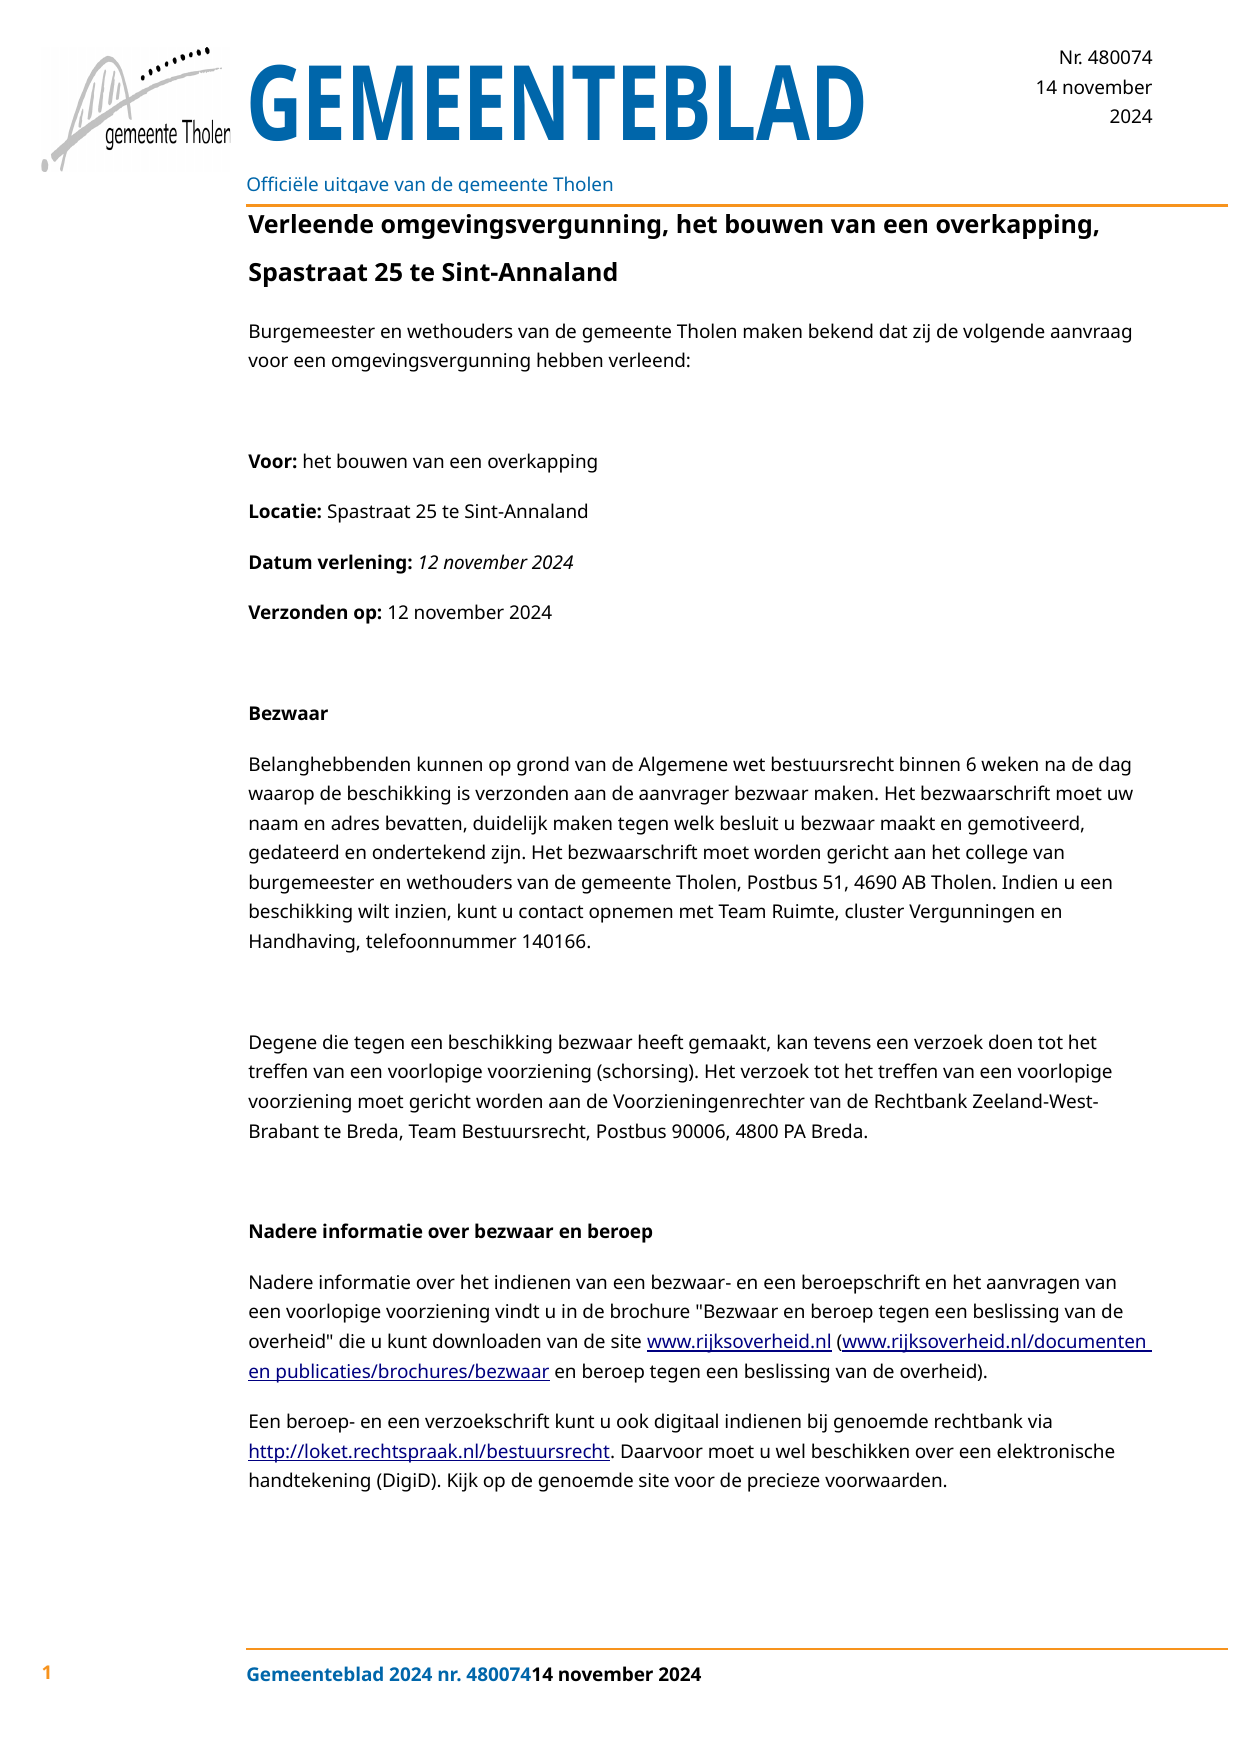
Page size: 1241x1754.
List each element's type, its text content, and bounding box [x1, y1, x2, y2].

text Bezwaar [248, 700, 1152, 726]
text Een beroep- en een verzoekschrift kunt u ook digitaal indienen bij genoemde rechtbank via http://loket.rechtspraak.nl/bestuursrecht. Daarvoor moet u wel beschikken over een elektronische handtekening (DigiD). Kijk op de genoemde site voor de precieze voorwaarden. [248, 1408, 1152, 1493]
text Verzonden op: 12 november 2024 [248, 599, 1152, 625]
text Belanghebbenden kunnen op grond van de Algemene wet bestuursrecht binnen 6 weken na de dag waarop de beschikking is verzonden aan de aanvrager bezwaar maken. Het bezwaarschrift moet uw naam en adres bevatten, duidelijk maken tegen welk besluit u bezwaar maakt en gemotiveerd, gedateerd en ondertekend zijn. Het bezwaarschrift moet worden gericht aan het college van burgemeester en wethouders van de gemeente Tholen, Postbus 51, 4690 AB Tholen. Indien u een beschikking wilt inzien, kunt u contact opnemen met Team Ruimte, cluster Vergunningen en Handhaving, telefoonnummer 140166. [248, 751, 1152, 954]
text Datum verlening: 12 november 2024 [248, 549, 1152, 575]
text Nadere informatie over bezwaar en beroep [248, 1219, 1152, 1244]
text Voor: het bouwen van een overkapping [248, 448, 1152, 474]
picture [41, 47, 231, 172]
text Verleende omgevingsvergunning, het bouwen van een overkapping, Spastraat 25 te Sint-Annaland [248, 207, 1152, 288]
text Locatie: Spastraat 25 te Sint-Annaland [248, 499, 1152, 524]
text Degene die tegen een beschikking bezwaar heeft gemaakt, kan tevens een verzoek doen tot het treffen van een voorlopige voorziening (schorsing). Het verzoek tot het treffen van een voorlopige voorziening moet gericht worden aan de Voorzieningenrechter van de Rechtbank Zeeland-West-Brabant te Breda, Team Bestuursrecht, Postbus 90006, 4800 PA Breda. [248, 1029, 1152, 1144]
text Nadere informatie over het indienen van een bezwaar- en een beroepschrift en het aanvragen van een voorlopige voorziening vindt u in de brochure "Bezwaar en beroep tegen een beslissing van de overheid" die u kunt downloaden van de site www.rijksoverheid.nl (www.rijksoverheid.nl/documenten en publicaties/brochures/bezwaar en beroep tegen een beslissing van de overheid). [248, 1269, 1152, 1384]
text Burgemeester en wethouders van de gemeente Tholen maken bekend dat zij de volgende aanvraag voor een omgevingsvergunning hebben verleend: [248, 318, 1152, 373]
